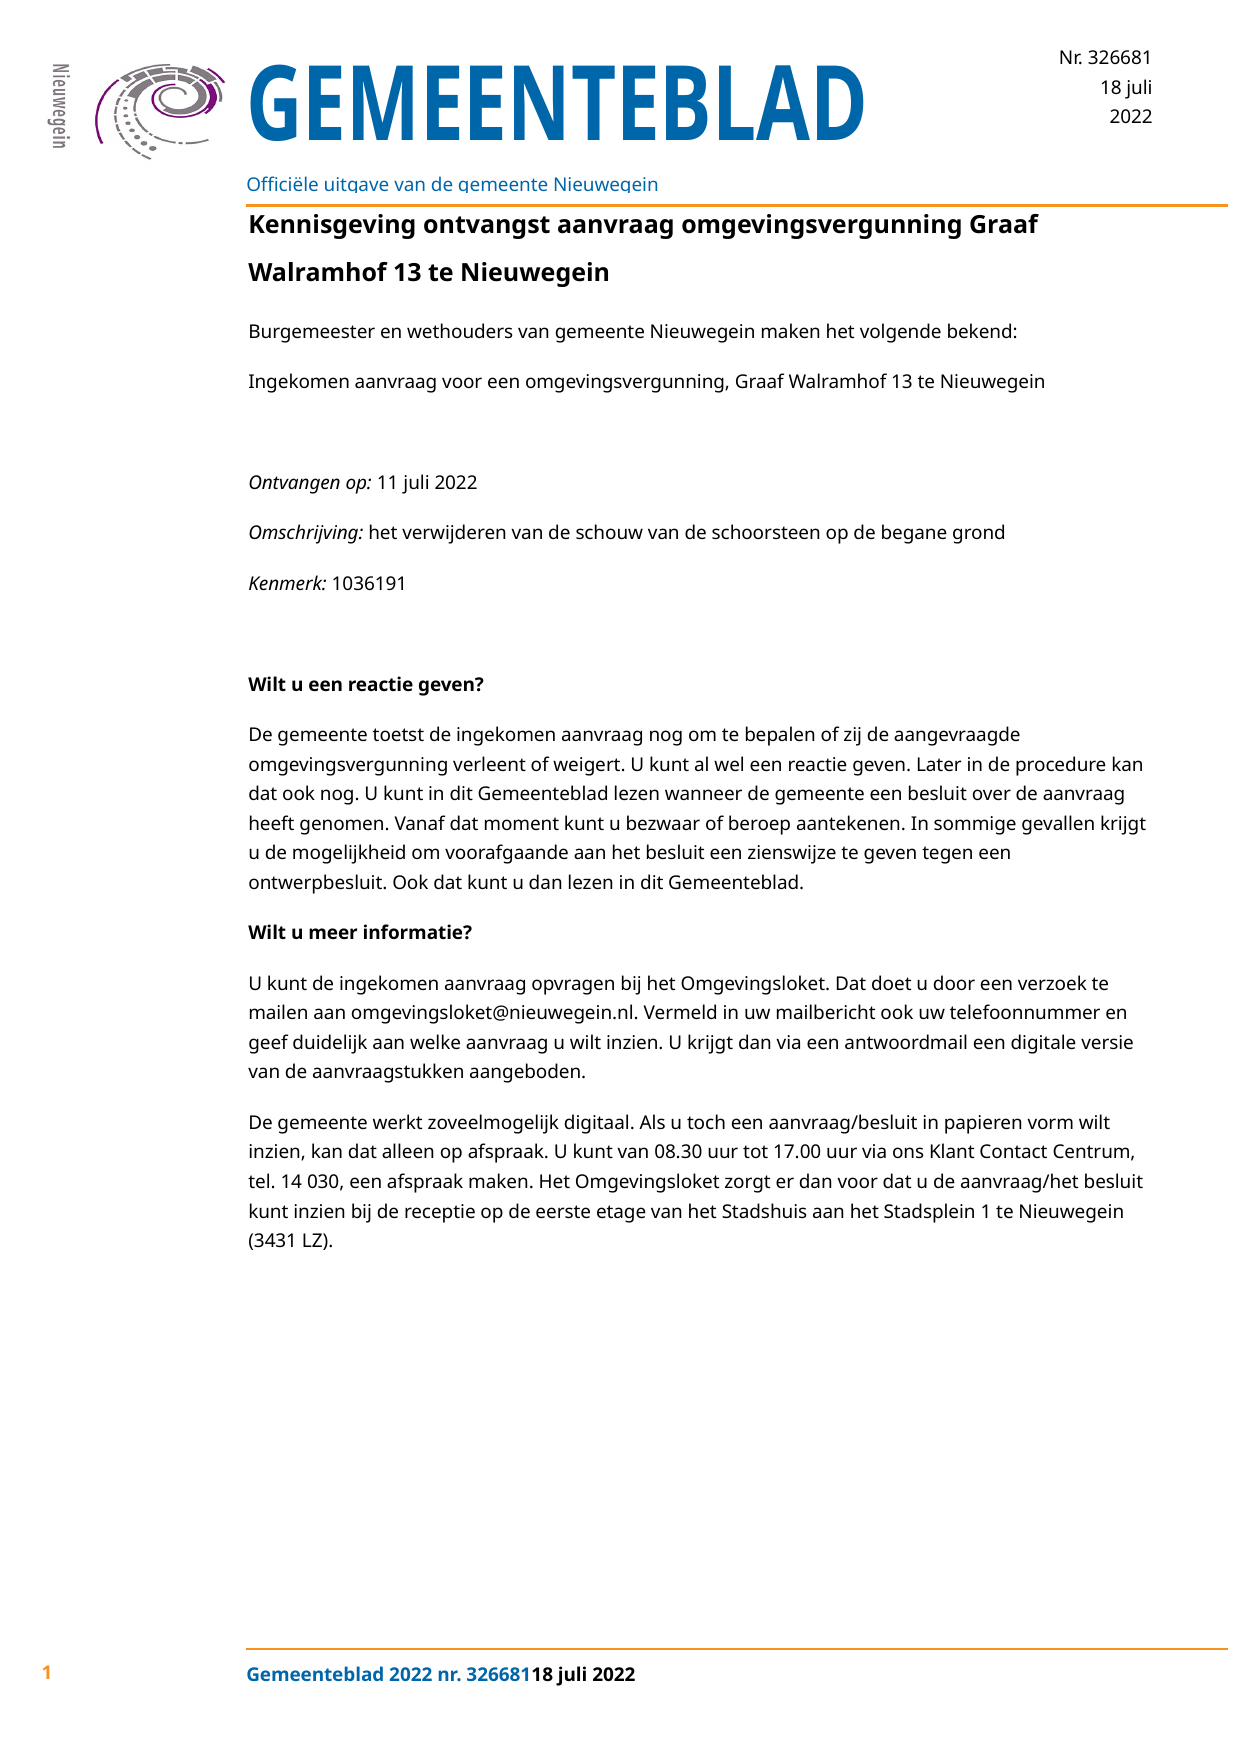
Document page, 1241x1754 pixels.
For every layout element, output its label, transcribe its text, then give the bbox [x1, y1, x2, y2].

text U kunt de ingekomen aanvraag opvragen bij het Omgevingsloket. Dat doet u door een verzoek te mailen aan omgevingsloket@nieuwegein.nl. Vermeld in uw mailbericht ook uw telefoonnummer en geef duidelijk aan welke aanvraag u wilt inzien. U krijgt dan via een antwoordmail een digitale versie van de aanvraagstukken aangeboden. [248, 970, 1152, 1084]
text De gemeente werkt zoveelmogelijk digitaal. Als u toch een aanvraag/besluit in papieren vorm wilt inzien, kan dat alleen op afspraak. U kunt van 08.30 uur tot 17.00 uur via ons Klant Contact Centrum, tel. 14 030, een afspraak maken. Het Omgevingsloket zorgt er dan voor dat u de aanvraag/het besluit kunt inzien bij de receptie op de eerste etage van het Stadshuis aan het Stadsplein 1 te Nieuwegein (3431 LZ). [248, 1109, 1152, 1253]
text Burgemeester en wethouders van gemeente Nieuwegein maken het volgende bekend: [248, 318, 1152, 344]
text Ontvangen op: 11 juli 2022 [248, 469, 1152, 495]
text Ingekomen aanvraag voor een omgevingsvergunning, Graaf Walramhof 13 te Nieuwegein [248, 368, 1152, 394]
text Kennisgeving ontvangst aanvraag omgevingsvergunning Graaf Walramhof 13 te Nieuwegein [248, 207, 1152, 288]
picture [41, 47, 231, 172]
text De gemeente toetst de ingekomen aanvraag nog om te bepalen of zij de aangevraagde omgevingsvergunning verleent of weigert. U kunt al wel een reactie geven. Later in de procedure kan dat ook nog. U kunt in dit Gemeenteblad lezen wanneer de gemeente een besluit over de aanvraag heeft genomen. Vanaf dat moment kunt u bezwaar of beroep aantekenen. In sommige gevallen krijgt u de mogelijkheid om voorafgaande aan het besluit een zienswijze te geven tegen een ontwerpbesluit. Ook dat kunt u dan lezen in dit Gemeenteblad. [248, 721, 1152, 895]
text Kenmerk: 1036191 [248, 570, 1152, 596]
text Wilt u een reactie geven? [248, 671, 1152, 697]
text Wilt u meer informatie? [248, 919, 1152, 945]
text Omschrijving: het verwijderen van de schouw van de schoorsteen op de begane grond [248, 519, 1152, 545]
